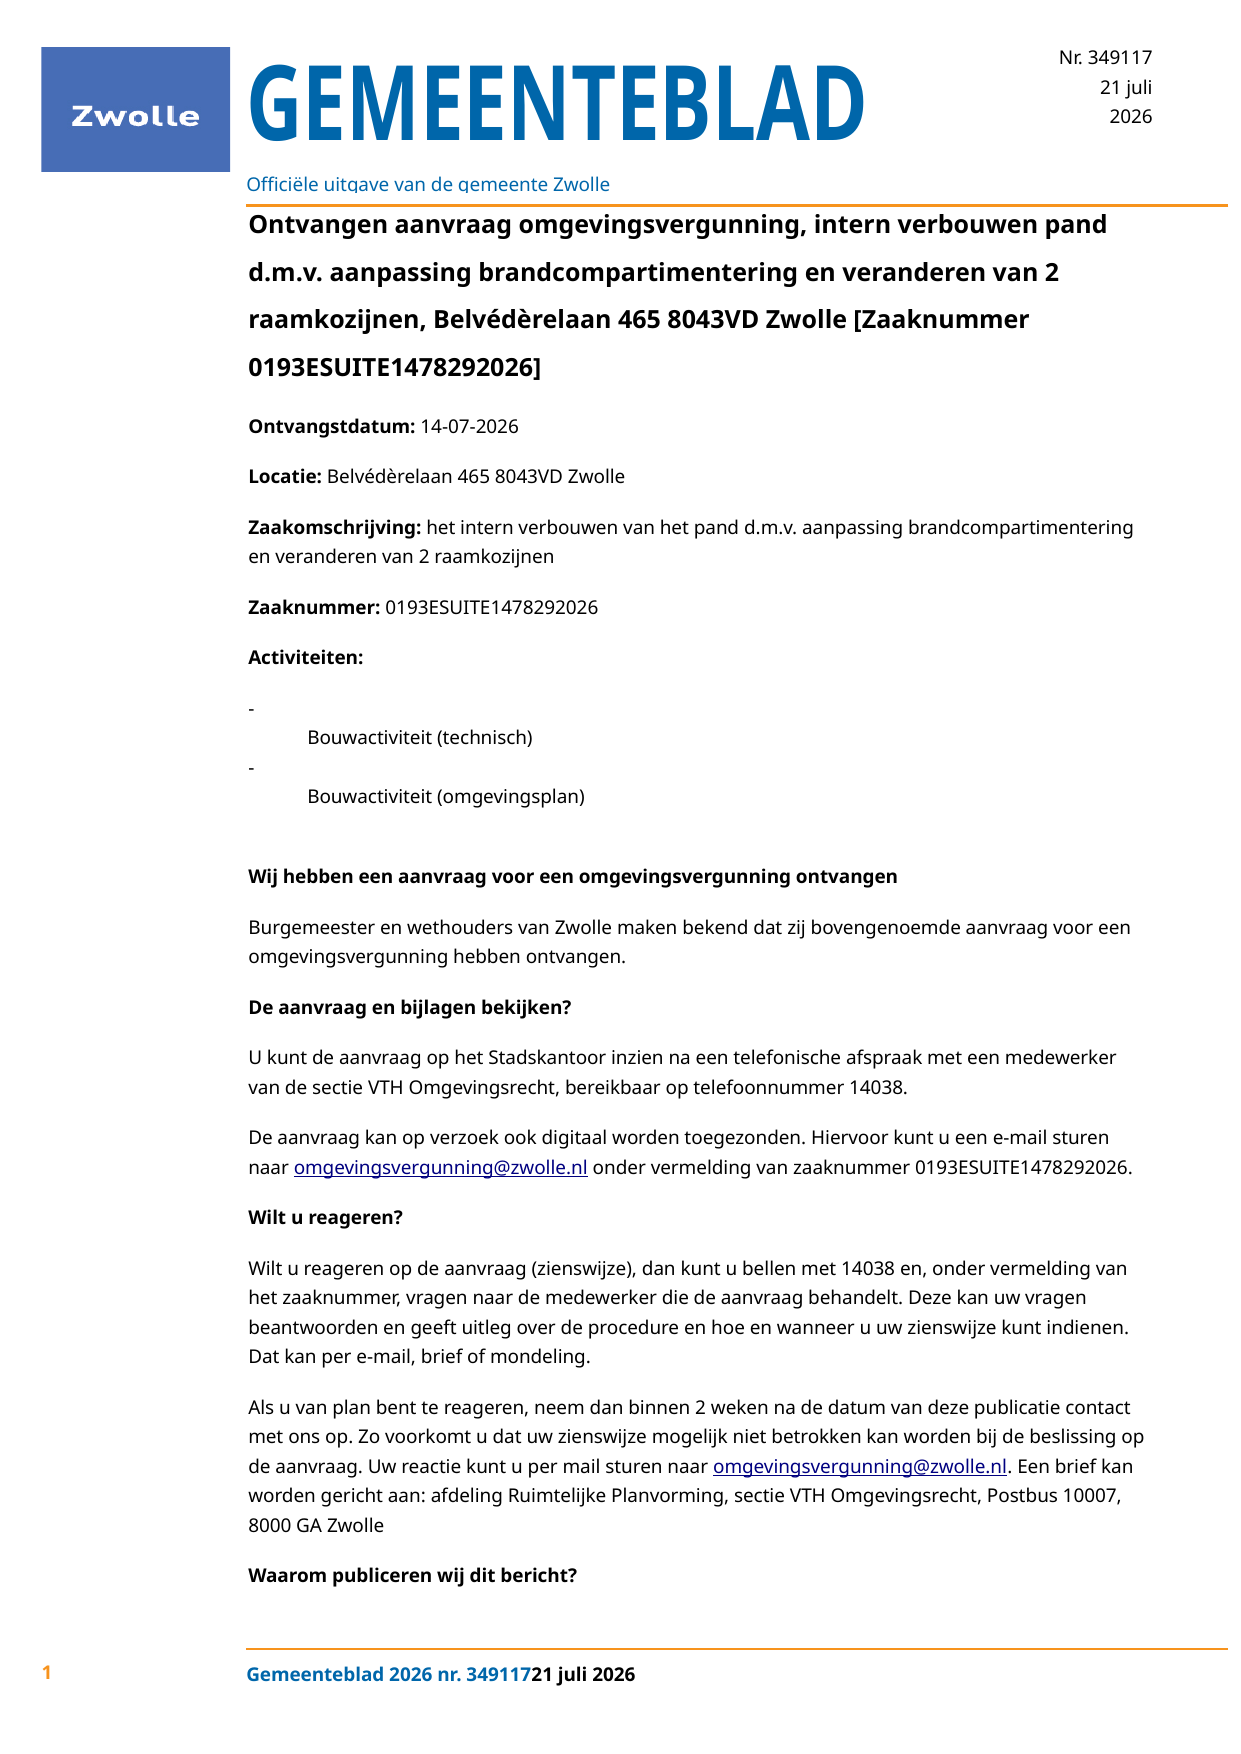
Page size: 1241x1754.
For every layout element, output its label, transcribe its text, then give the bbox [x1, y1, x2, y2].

text Waarom publiceren wij dit bericht? [248, 1563, 1152, 1588]
picture [41, 47, 231, 172]
list Bouwactiviteit (technisch) [248, 724, 1152, 750]
text De aanvraag en bijlagen bekijken? [248, 994, 1152, 1020]
text Ontvangstdatum: 14-07-2026 [248, 413, 1152, 439]
text U kunt de aanvraag op het Stadskantoor inzien na een telefonische afspraak met een medewerker van de sectie VTH Omgevingsrecht, bereikbaar op telefoonnummer 14038. [248, 1044, 1152, 1100]
text Wilt u reageren op de aanvraag (zienswijze), dan kunt u bellen met 14038 en, onder vermelding van het zaaknummer, vragen naar de medewerker die de aanvraag behandelt. Deze kan uw vragen beantwoorden en geeft uitleg over de procedure en hoe en wanneer u uw zienswijze kunt indienen. Dat kan per e-mail, brief of mondeling. [248, 1255, 1152, 1369]
text Activiteiten: [248, 644, 1152, 670]
text Zaaknummer: 0193ESUITE1478292026 [248, 594, 1152, 620]
text Locatie: Belvédèrelaan 465 8043VD Zwolle [248, 463, 1152, 489]
text Wilt u reageren? [248, 1204, 1152, 1230]
text Burgemeester en wethouders van Zwolle maken bekend dat zij bovengenoemde aanvraag voor een omgevingsvergunning hebben ontvangen. [248, 914, 1152, 969]
text Zaakomschrijving: het intern verbouwen van het pand d.m.v. aanpassing brandcompartimentering en veranderen van 2 raamkozijnen [248, 514, 1152, 569]
text Ontvangen aanvraag omgevingsvergunning, intern verbouwen pand d.m.v. aanpassing brandcompartimentering en veranderen van 2 raamkozijnen, Belvédèrelaan 465 8043VD Zwolle [Zaaknummer 0193ESUITE1478292026] [248, 207, 1152, 384]
text Als u van plan bent te reageren, neem dan binnen 2 weken na de datum van deze publicatie contact met ons op. Zo voorkomt u dat uw zienswijze mogelijk niet betrokken kan worden bij de beslissing op de aanvraag. Uw reactie kunt u per mail sturen naar omgevingsvergunning@zwolle.nl. Een brief kan worden gericht aan: afdeling Ruimtelijke Planvorming, sectie VTH Omgevingsrecht, Postbus 10007, 8000 GA Zwolle [248, 1394, 1152, 1538]
text Wij hebben een aanvraag voor een omgevingsvergunning ontvangen [248, 863, 1152, 889]
list Bouwactiviteit (omgevingsplan) [248, 783, 1152, 809]
text De aanvraag kan op verzoek ook digitaal worden toegezonden. Hiervoor kunt u een e-mail sturen naar omgevingsvergunning@zwolle.nl onder vermelding van zaaknummer 0193ESUITE1478292026. [248, 1124, 1152, 1180]
